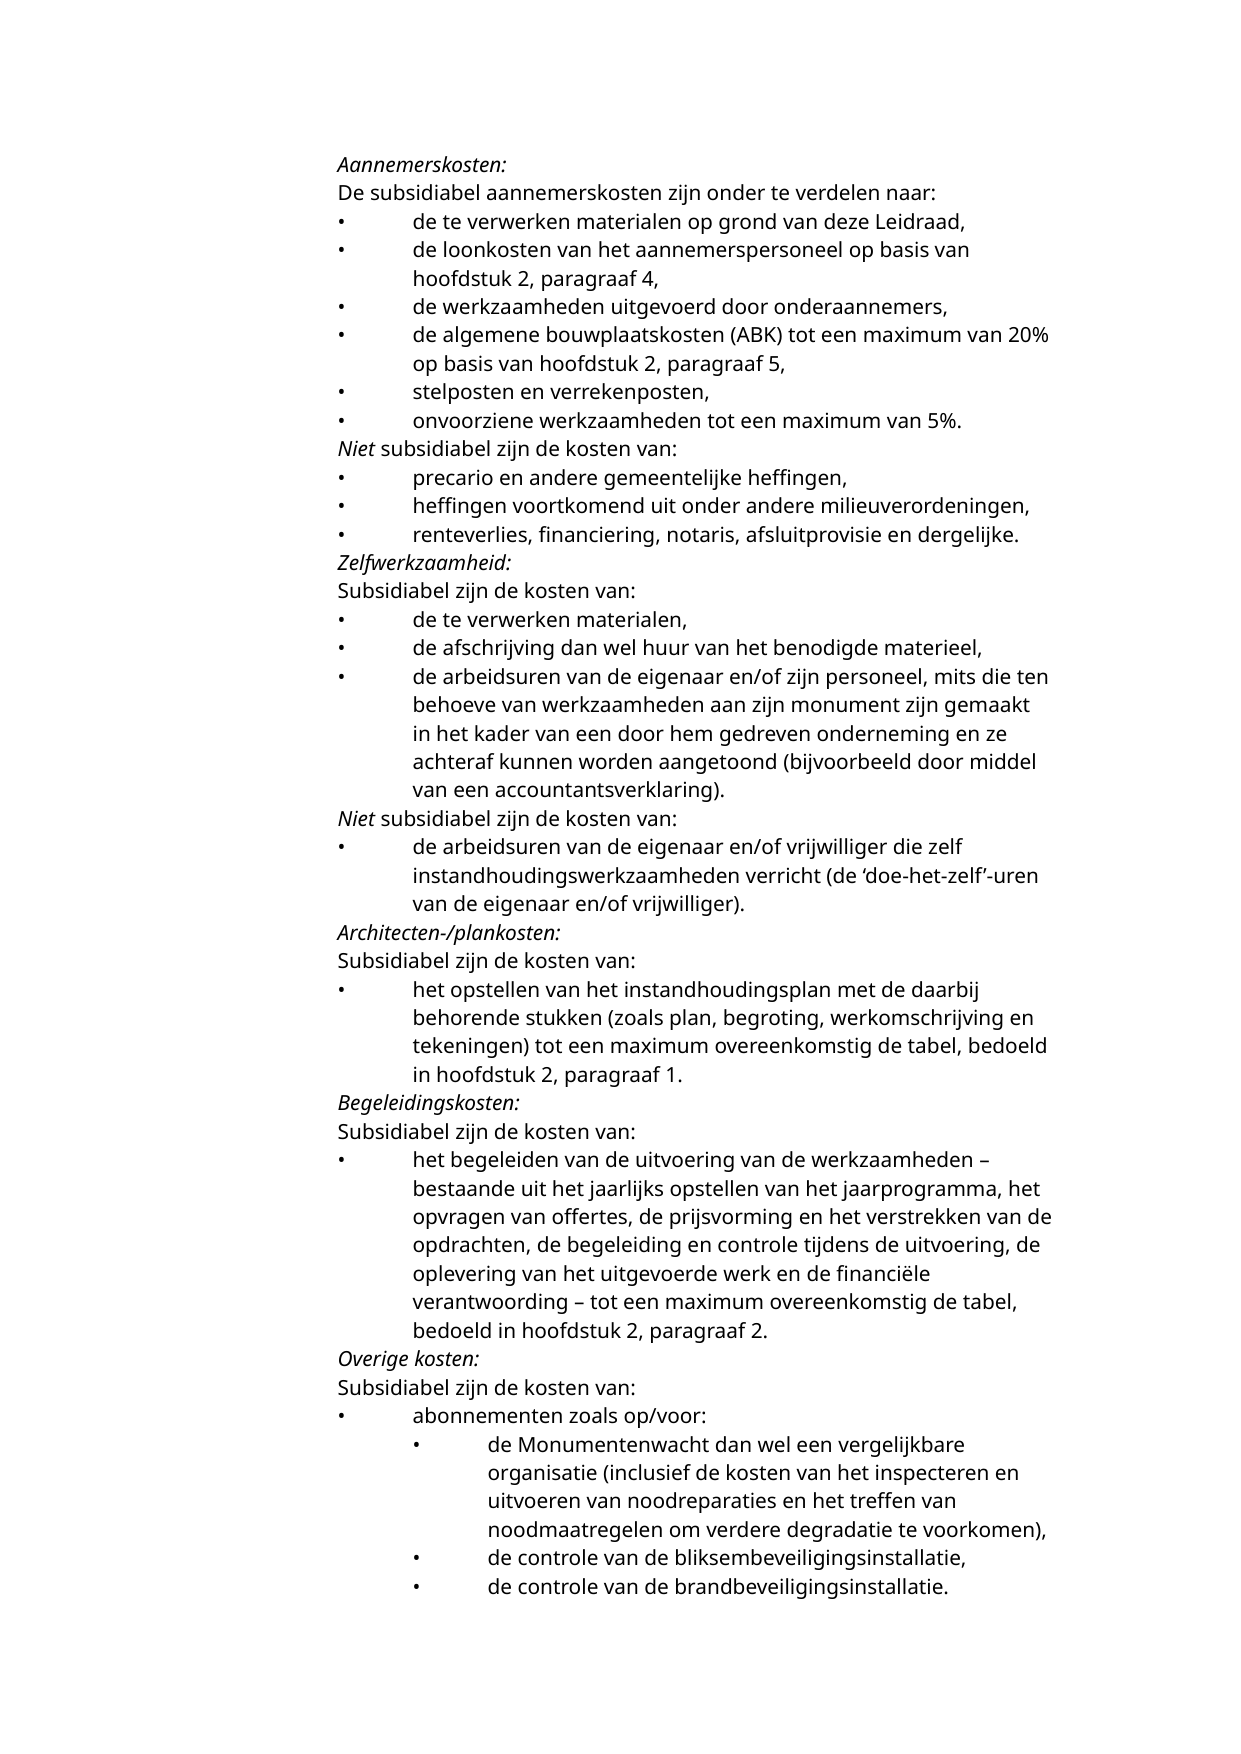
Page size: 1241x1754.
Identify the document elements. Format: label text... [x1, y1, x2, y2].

list stelposten en verrekenposten, [337, 377, 1053, 406]
list de Monumentenwacht dan wel een vergelijkbare organisatie (inclusief de kosten van het inspecteren en uitvoeren van noodreparaties en het treffen van noodmaatregelen om verdere degradatie te voorkomen), [412, 1430, 1053, 1543]
list heffingen voortkomend uit onder andere milieuverordeningen, [337, 491, 1053, 520]
list de arbeidsuren van de eigenaar en/of vrijwilliger die zelf instandhoudingswerkzaamheden verricht (de ‘doe-het-zelf’-uren van de eigenaar en/of vrijwilliger). [337, 832, 1053, 918]
list de te verwerken materialen op grond van deze Leidraad, [337, 207, 1053, 235]
list Niet subsidiabel zijn de kosten van: [262, 434, 1053, 463]
list De subsidiabel aannemerskosten zijn onder te verdelen naar: [262, 178, 1053, 207]
list Zelfwerkzaamheid: [262, 548, 1053, 577]
list Subsidiabel zijn de kosten van: [262, 946, 1053, 975]
list Overige kosten: [262, 1344, 1053, 1373]
list Niet subsidiabel zijn de kosten van: [262, 804, 1053, 832]
list abonnementen zoals op/voor: [337, 1401, 1053, 1430]
list de arbeidsuren van de eigenaar en/of zijn personeel, mits die ten behoeve van werkzaamheden aan zijn monument zijn gemaakt in het kader van een door hem gedreven onderneming en ze achteraf kunnen worden aangetoond (bijvoorbeeld door middel van een accountantsverklaring). [337, 662, 1053, 804]
list het opstellen van het instandhoudingsplan met de daarbij behorende stukken (zoals plan, begroting, werkomschrijving en tekeningen) tot een maximum overeenkomstig de tabel, bedoeld in hoofdstuk 2, paragraaf 1. [337, 975, 1053, 1088]
list Subsidiabel zijn de kosten van: [262, 1117, 1053, 1145]
list Aannemerskosten: [262, 150, 1053, 178]
list het begeleiden van de uitvoering van de werkzaamheden – bestaande uit het jaarlijks opstellen van het jaarprogramma, het opvragen van offertes, de prijsvorming en het verstrekken van de opdrachten, de begeleiding en controle tijdens de uitvoering, de oplevering van het uitgevoerde werk en de financiële verantwoording – tot een maximum overeenkomstig de tabel, bedoeld in hoofdstuk 2, paragraaf 2. [337, 1145, 1053, 1344]
list de loonkosten van het aannemerspersoneel op basis van hoofdstuk 2, paragraaf 4, [337, 235, 1053, 292]
list de te verwerken materialen, [337, 605, 1053, 633]
list de afschrijving dan wel huur van het benodigde materieel, [337, 633, 1053, 662]
list de werkzaamheden uitgevoerd door onderaannemers, [337, 292, 1053, 321]
list de controle van de brandbeveiligingsinstallatie. [412, 1572, 1053, 1600]
list de controle van de bliksembeveiligingsinstallatie, [412, 1543, 1053, 1572]
list Begeleidingskosten: [262, 1088, 1053, 1117]
list Architecten-/plankosten: [262, 918, 1053, 946]
list renteverlies, financiering, notaris, afsluitprovisie en dergelijke. [337, 520, 1053, 548]
list Subsidiabel zijn de kosten van: [262, 1373, 1053, 1401]
list de algemene bouwplaatskosten (ABK) tot een maximum van 20% op basis van hoofdstuk 2, paragraaf 5, [337, 321, 1053, 377]
list precario en andere gemeentelijke heffingen, [337, 463, 1053, 491]
list Subsidiabel zijn de kosten van: [262, 577, 1053, 605]
list onvoorziene werkzaamheden tot een maximum van 5%. [337, 406, 1053, 434]
